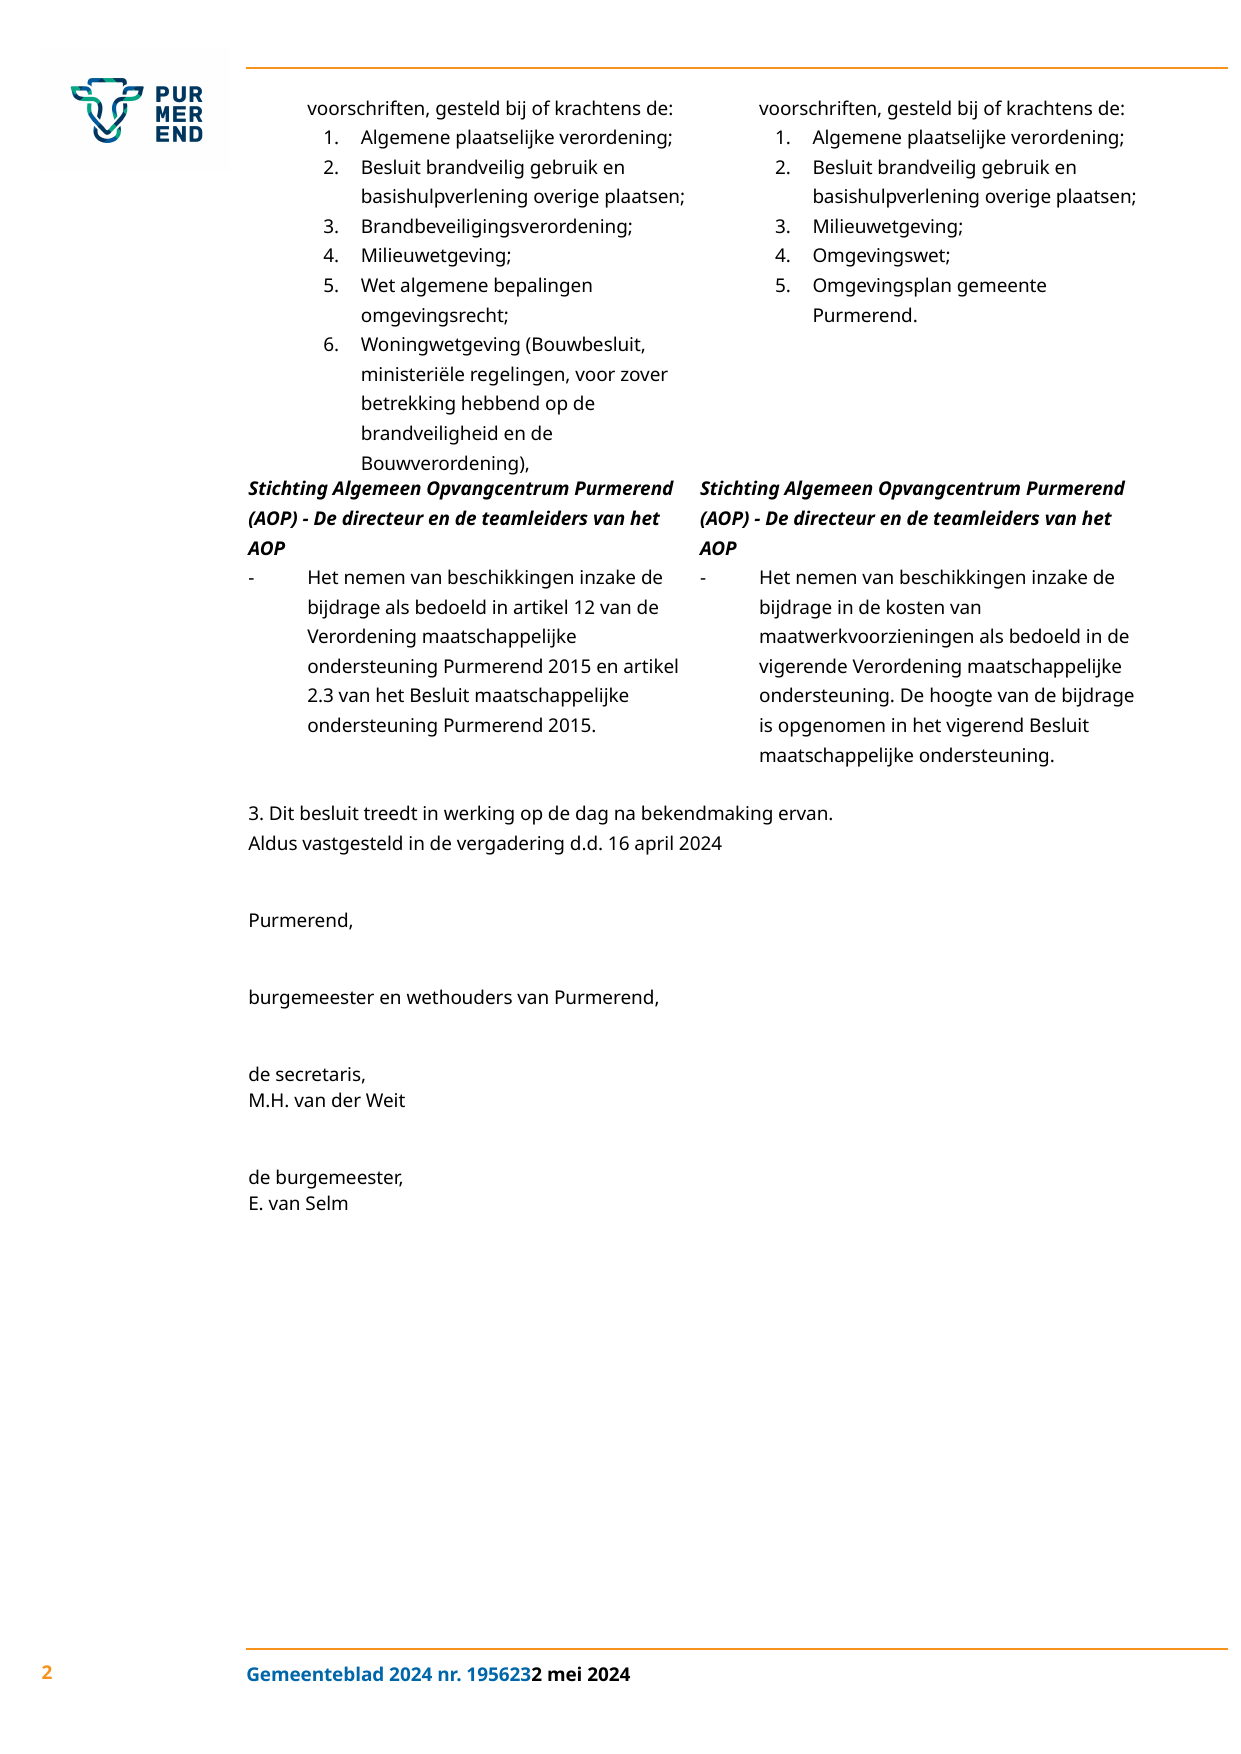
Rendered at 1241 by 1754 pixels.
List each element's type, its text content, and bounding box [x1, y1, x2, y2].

text burgemeester en wethouders van Purmerend, [248, 984, 1152, 1010]
text de secretaris, [248, 1061, 1152, 1087]
text Purmerend, [248, 907, 1152, 933]
table_cell Stichting Algemeen Opvangcentrum Purmerend (AOP) - De directeur en de teamleiders van het AOP Het nemen van beschikkingen inzake de bijdrage als bedoeld in artikel 12 van de Verordening maatschappelijke ondersteuning Purmerend 2015 en artikel 2.3 van het Besluit maatschappelijke ondersteuning Purmerend 2015. [248, 476, 700, 767]
text de burgemeester, [248, 1164, 1152, 1190]
text 3. Dit besluit treedt in werking op de dag na bekendmaking ervan. [248, 800, 1152, 826]
table_cell Stichting Algemeen Opvangcentrum Purmerend (AOP) - De directeur en de teamleiders van het AOP Het nemen van beschikkingen inzake de bijdrage in de kosten van maatwerkvoorzieningen als bedoeld in de vigerende Verordening maatschappelijke ondersteuning. De hoogte van de bijdrage is opgenomen in het vigerend Besluit maatschappelijke ondersteuning. [700, 476, 1152, 767]
picture [41, 47, 231, 172]
text M.H. van der Weit [248, 1087, 1152, 1113]
text E. van Selm [248, 1190, 1152, 1216]
table_cell voorschriften, gesteld bij of krachtens de: Algemene plaatselijke verordening; Besluit brandveilig gebruik en basishulpverlening overige plaatsen; Brandbeveiligingsverordening; Milieuwetgeving; Wet algemene bepalingen omgevingsrecht; Woningwetgeving (Bouwbesluit, ministeriële regelingen, voor zover betrekking hebbend op de brandveiligheid en de Bouwverordening), [248, 95, 700, 476]
table_cell voorschriften, gesteld bij of krachtens de: Algemene plaatselijke verordening; Besluit brandveilig gebruik en basishulpverlening overige plaatsen; Milieuwetgeving; Omgevingswet; Omgevingsplan gemeente Purmerend. [700, 95, 1152, 476]
text Aldus vastgesteld in de vergadering d.d. 16 april 2024 [248, 830, 1152, 856]
